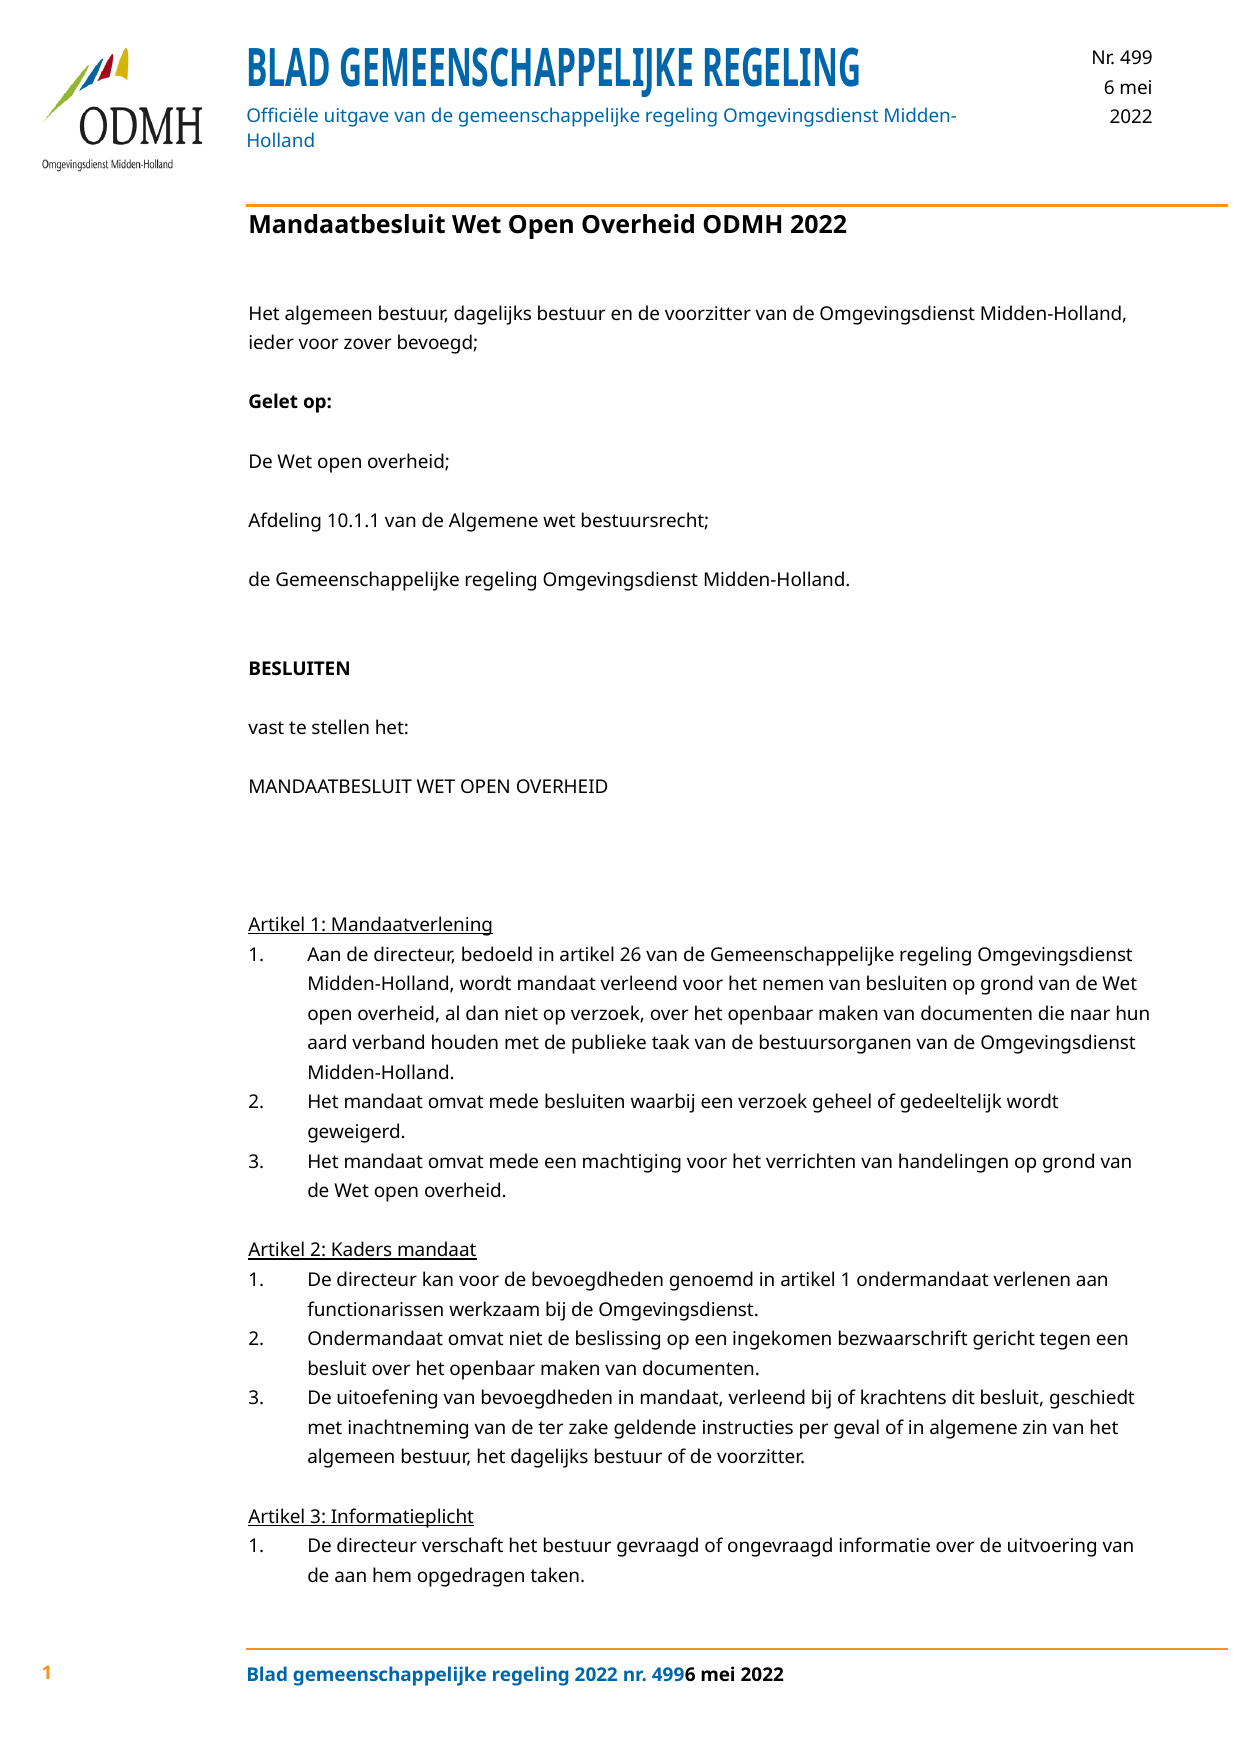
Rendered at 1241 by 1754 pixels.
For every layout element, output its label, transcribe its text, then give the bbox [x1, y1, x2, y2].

text Het algemeen bestuur, dagelijks bestuur en de voorzitter van de Omgevingsdienst Midden-Holland, ieder voor zover bevoegd; [248, 300, 1152, 355]
list Het mandaat omvat mede een machtiging voor het verrichten van handelingen op grond van de Wet open overheid. [248, 1148, 1152, 1203]
text vast te stellen het: [248, 714, 1152, 740]
list Ondermandaat omvat niet de beslissing op een ingekomen bezwaarschrift gericht tegen een besluit over het openbaar maken van documenten. [248, 1325, 1152, 1381]
text Gelet op: [248, 389, 1152, 414]
list Het mandaat omvat mede besluiten waarbij een verzoek geheel of gedeeltelijk wordt geweigerd. [248, 1089, 1152, 1144]
list De directeur kan voor de bevoegdheden genoemd in artikel 1 ondermandaat verlenen aan functionarissen werkzaam bij de Omgevingsdienst. [248, 1266, 1152, 1322]
picture [41, 47, 231, 172]
text Mandaatbesluit Wet Open Overheid ODMH 2022 [248, 207, 1152, 241]
text MANDAATBESLUIT WET OPEN OVERHEID [248, 773, 1152, 799]
text Afdeling 10.1.1 van de Algemene wet bestuursrecht; [248, 507, 1152, 533]
list De uitoefening van bevoegdheden in mandaat, verleend bij of krachtens dit besluit, geschiedt met inachtneming van de ter zake geldende instructies per geval of in algemene zin van het algemeen bestuur, het dagelijks bestuur of de voorzitter. [248, 1384, 1152, 1469]
text de Gemeenschappelijke regeling Omgevingsdienst Midden-Holland. [248, 566, 1152, 592]
list De directeur verschaft het bestuur gevraagd of ongevraagd informatie over de uitvoering van de aan hem opgedragen taken. [248, 1532, 1152, 1588]
text Artikel 3: Informatieplicht [248, 1503, 1152, 1529]
text Artikel 2: Kaders mandaat [248, 1237, 1152, 1262]
text BESLUITEN [248, 655, 1152, 681]
text Artikel 1: Mandaatverlening [248, 911, 1152, 937]
text De Wet open overheid; [248, 448, 1152, 473]
list Aan de directeur, bedoeld in artikel 26 van de Gemeenschappelijke regeling Omgevingsdienst Midden-Holland, wordt mandaat verleend voor het nemen van besluiten op grond van de Wet open overheid, al dan niet op verzoek, over het openbaar maken van documenten die naar hun aard verband houden met de publieke taak van de bestuursorganen van de Omgevingsdienst Midden-Holland. [248, 941, 1152, 1085]
